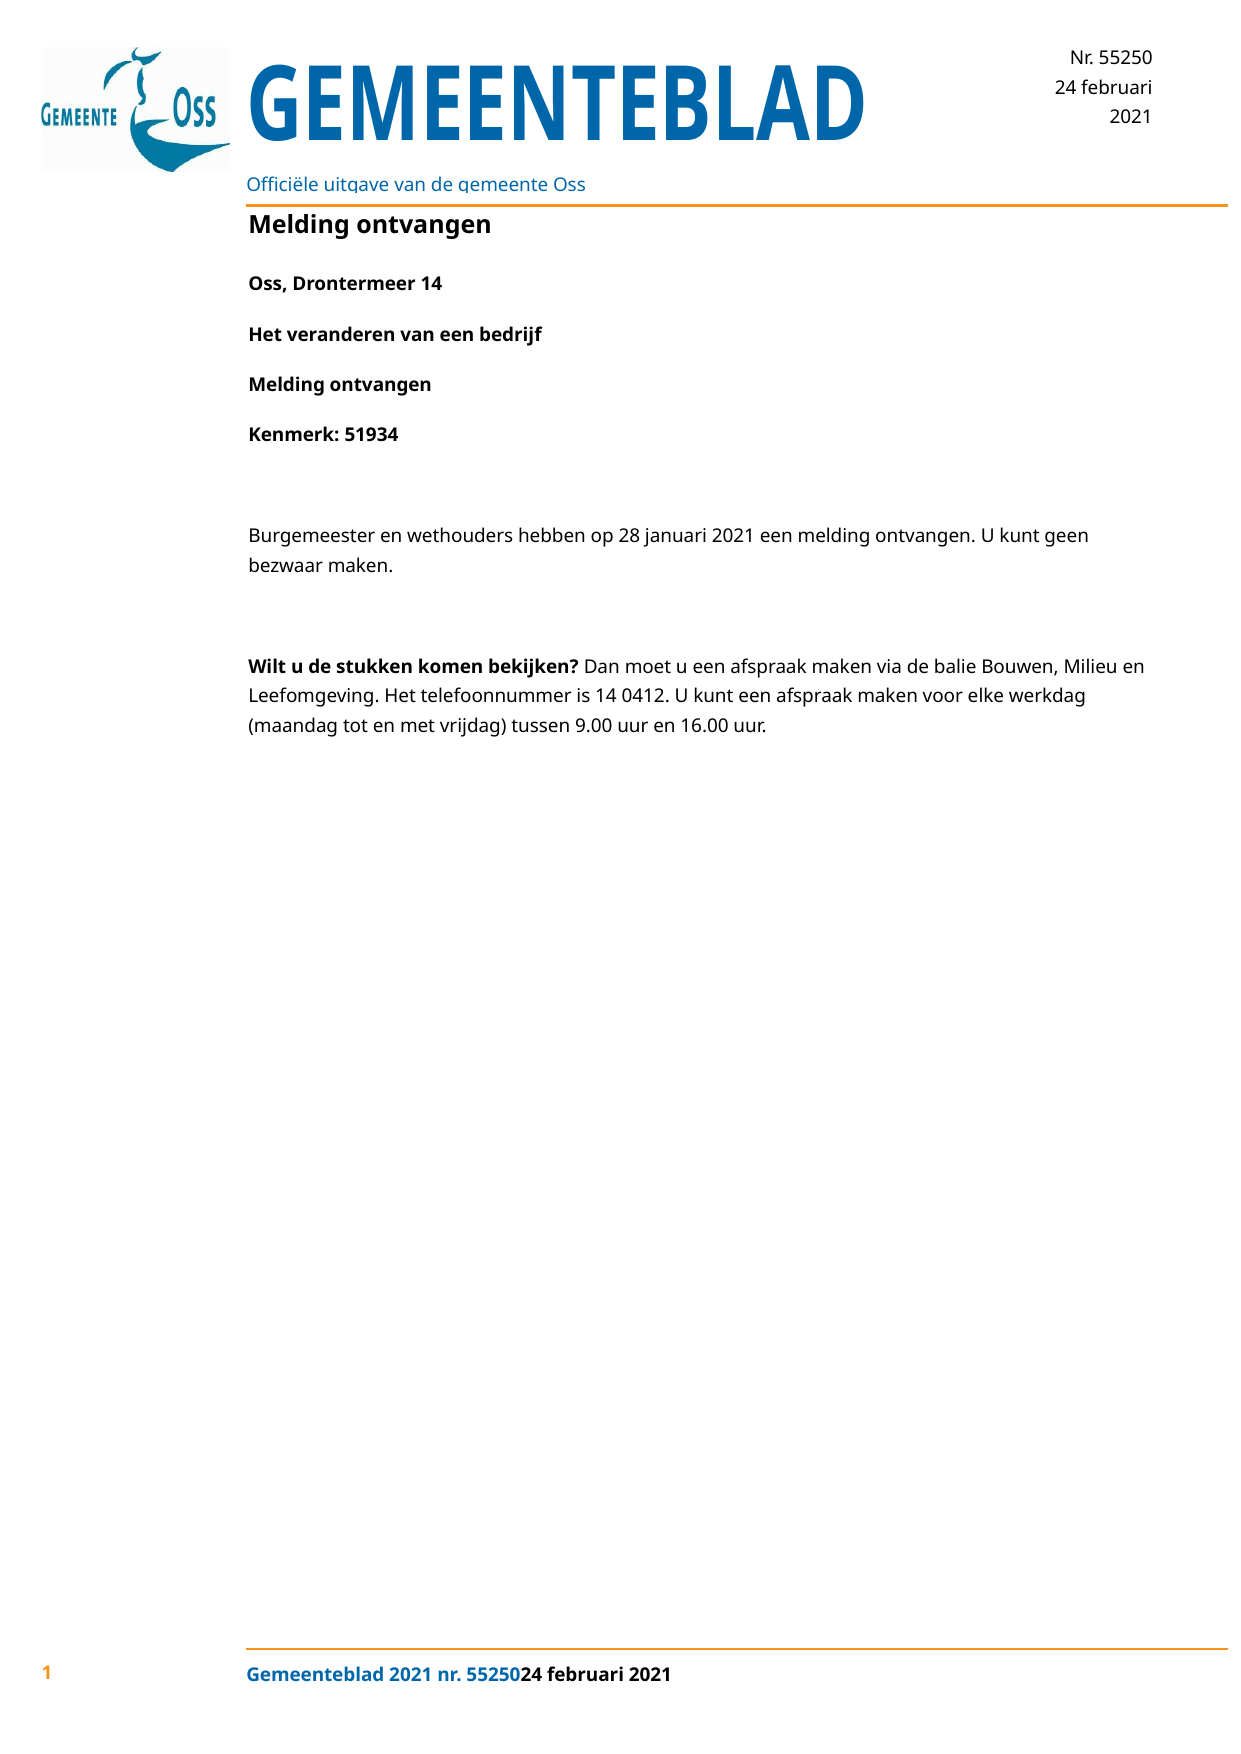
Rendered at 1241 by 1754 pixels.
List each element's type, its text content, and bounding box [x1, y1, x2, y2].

text Oss, Drontermeer 14 [248, 270, 1152, 296]
text Wilt u de stukken komen bekijken? Dan moet u een afspraak maken via de balie Bouwen, Milieu en Leefomgeving. Het telefoonnummer is 14 0412. U kunt een afspraak maken voor elke werkdag (maandag tot en met vrijdag) tussen 9.00 uur en 16.00 uur. [248, 653, 1152, 738]
text Kenmerk: 51934 [248, 422, 1152, 447]
text Het veranderen van een bedrijf [248, 321, 1152, 346]
picture [41, 47, 231, 172]
text Melding ontvangen [248, 371, 1152, 397]
text Burgemeester en wethouders hebben op 28 januari 2021 een melding ontvangen. U kunt geen bezwaar maken. [248, 522, 1152, 578]
text Melding ontvangen [248, 207, 1152, 241]
